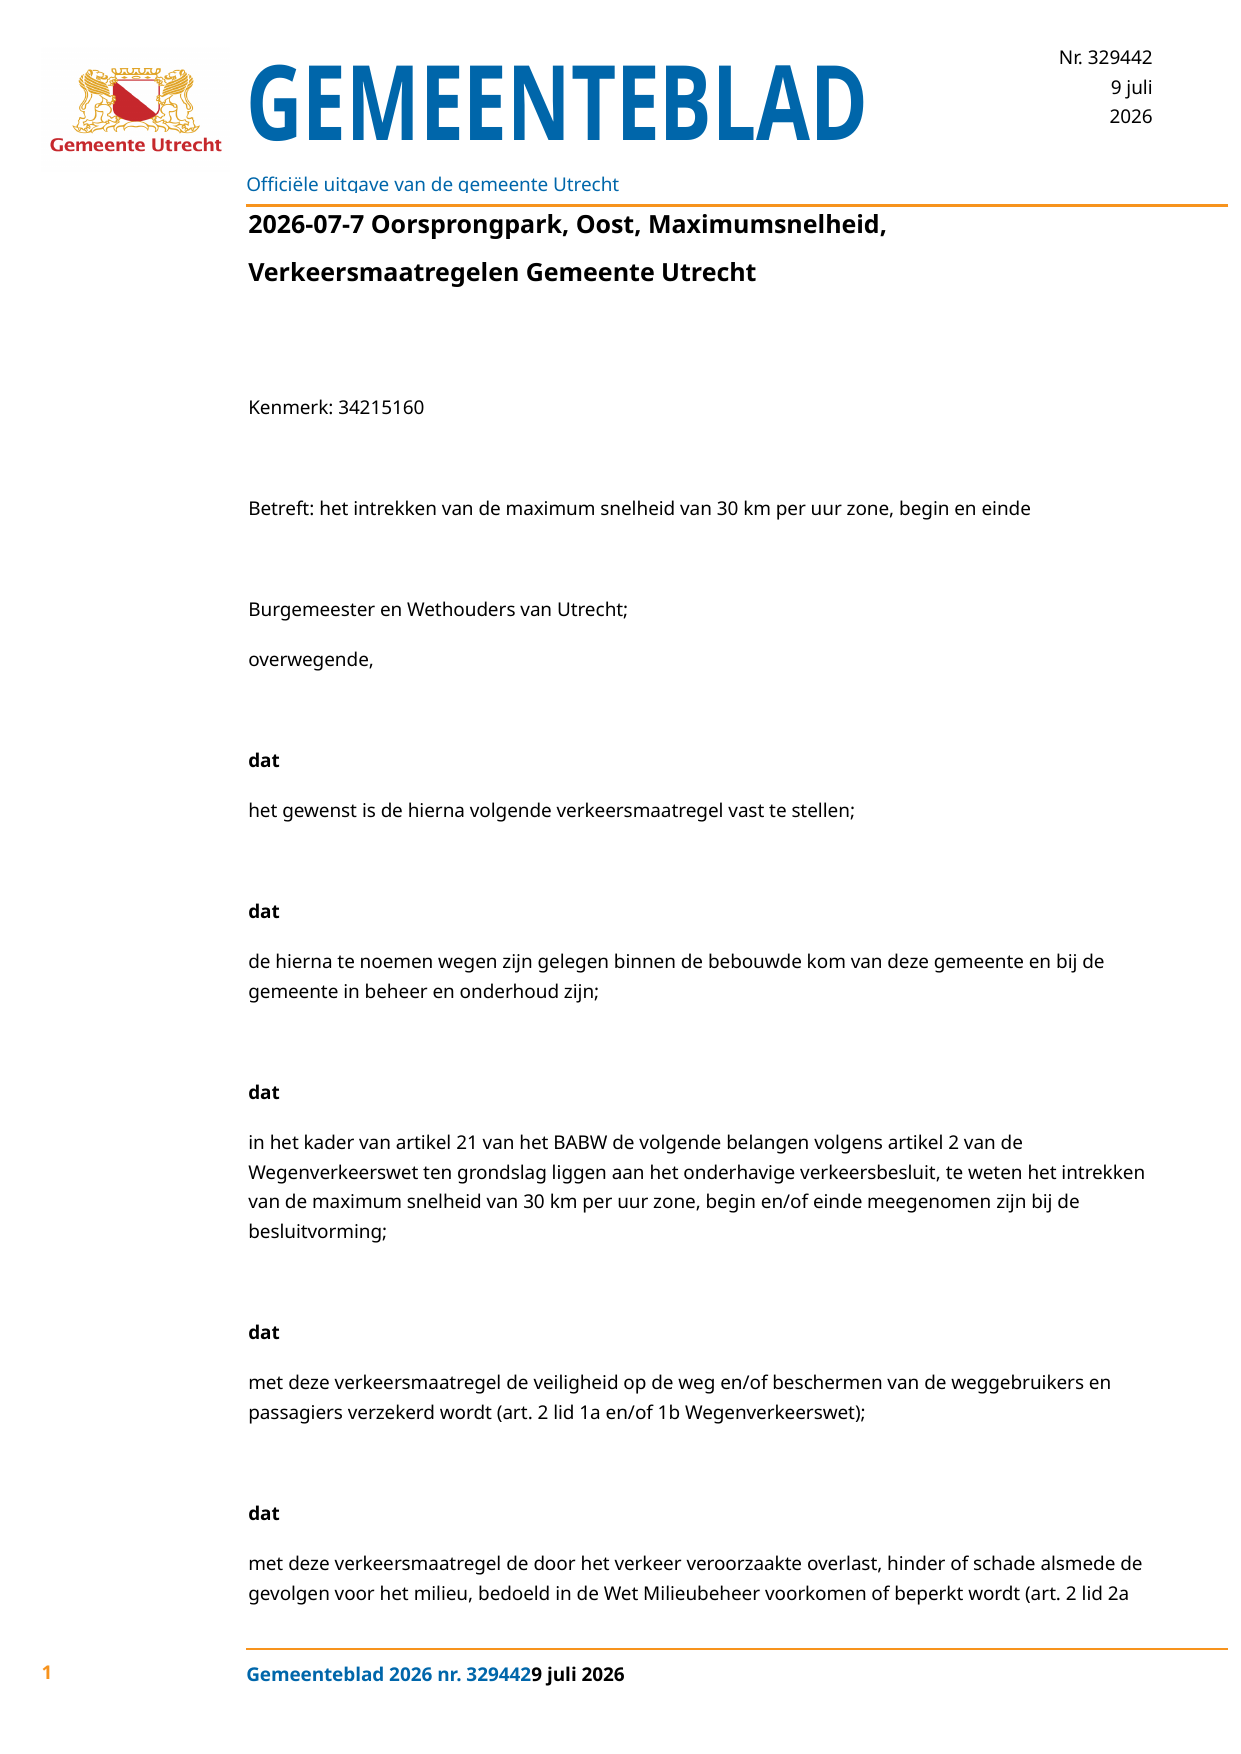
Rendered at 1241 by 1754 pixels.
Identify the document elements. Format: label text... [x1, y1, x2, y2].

text dat [248, 1079, 1152, 1105]
picture [41, 47, 231, 172]
text de hierna te noemen wegen zijn gelegen binnen de bebouwde kom van deze gemeente en bij de gemeente in beheer en onderhoud zijn; [248, 949, 1152, 1004]
text met deze verkeersmaatregel de veiligheid op de weg en/of beschermen van de weggebruikers en passagiers verzekerd wordt (art. 2 lid 1a en/of 1b Wegenverkeerswet); [248, 1369, 1152, 1425]
text dat [248, 747, 1152, 773]
text met deze verkeersmaatregel de door het verkeer veroorzaakte overlast, hinder of schade alsmede de gevolgen voor het milieu, bedoeld in de Wet Milieubeheer voorkomen of beperkt wordt (art. 2 lid 2a [248, 1550, 1152, 1606]
text overwegende, [248, 646, 1152, 672]
text Kenmerk: 34215160 [248, 394, 1152, 420]
text Betreft: het intrekken van de maximum snelheid van 30 km per uur zone, begin en einde [248, 495, 1152, 521]
text Burgemeester en Wethouders van Utrecht; [248, 596, 1152, 621]
text dat [248, 1500, 1152, 1526]
text 2026-07-7 Oorsprongpark, Oost, Maximumsnelheid, Verkeersmaatregelen Gemeente Utrecht [248, 207, 1152, 288]
text in het kader van artikel 21 van het BABW de volgende belangen volgens artikel 2 van de Wegenverkeerswet ten grondslag liggen aan het onderhavige verkeersbesluit, te weten het intrekken van de maximum snelheid van 30 km per uur zone, begin en/of einde meegenomen zijn bij de besluitvorming; [248, 1129, 1152, 1244]
text dat [248, 1319, 1152, 1345]
text dat [248, 898, 1152, 924]
text het gewenst is de hierna volgende verkeersmaatregel vast te stellen; [248, 797, 1152, 823]
